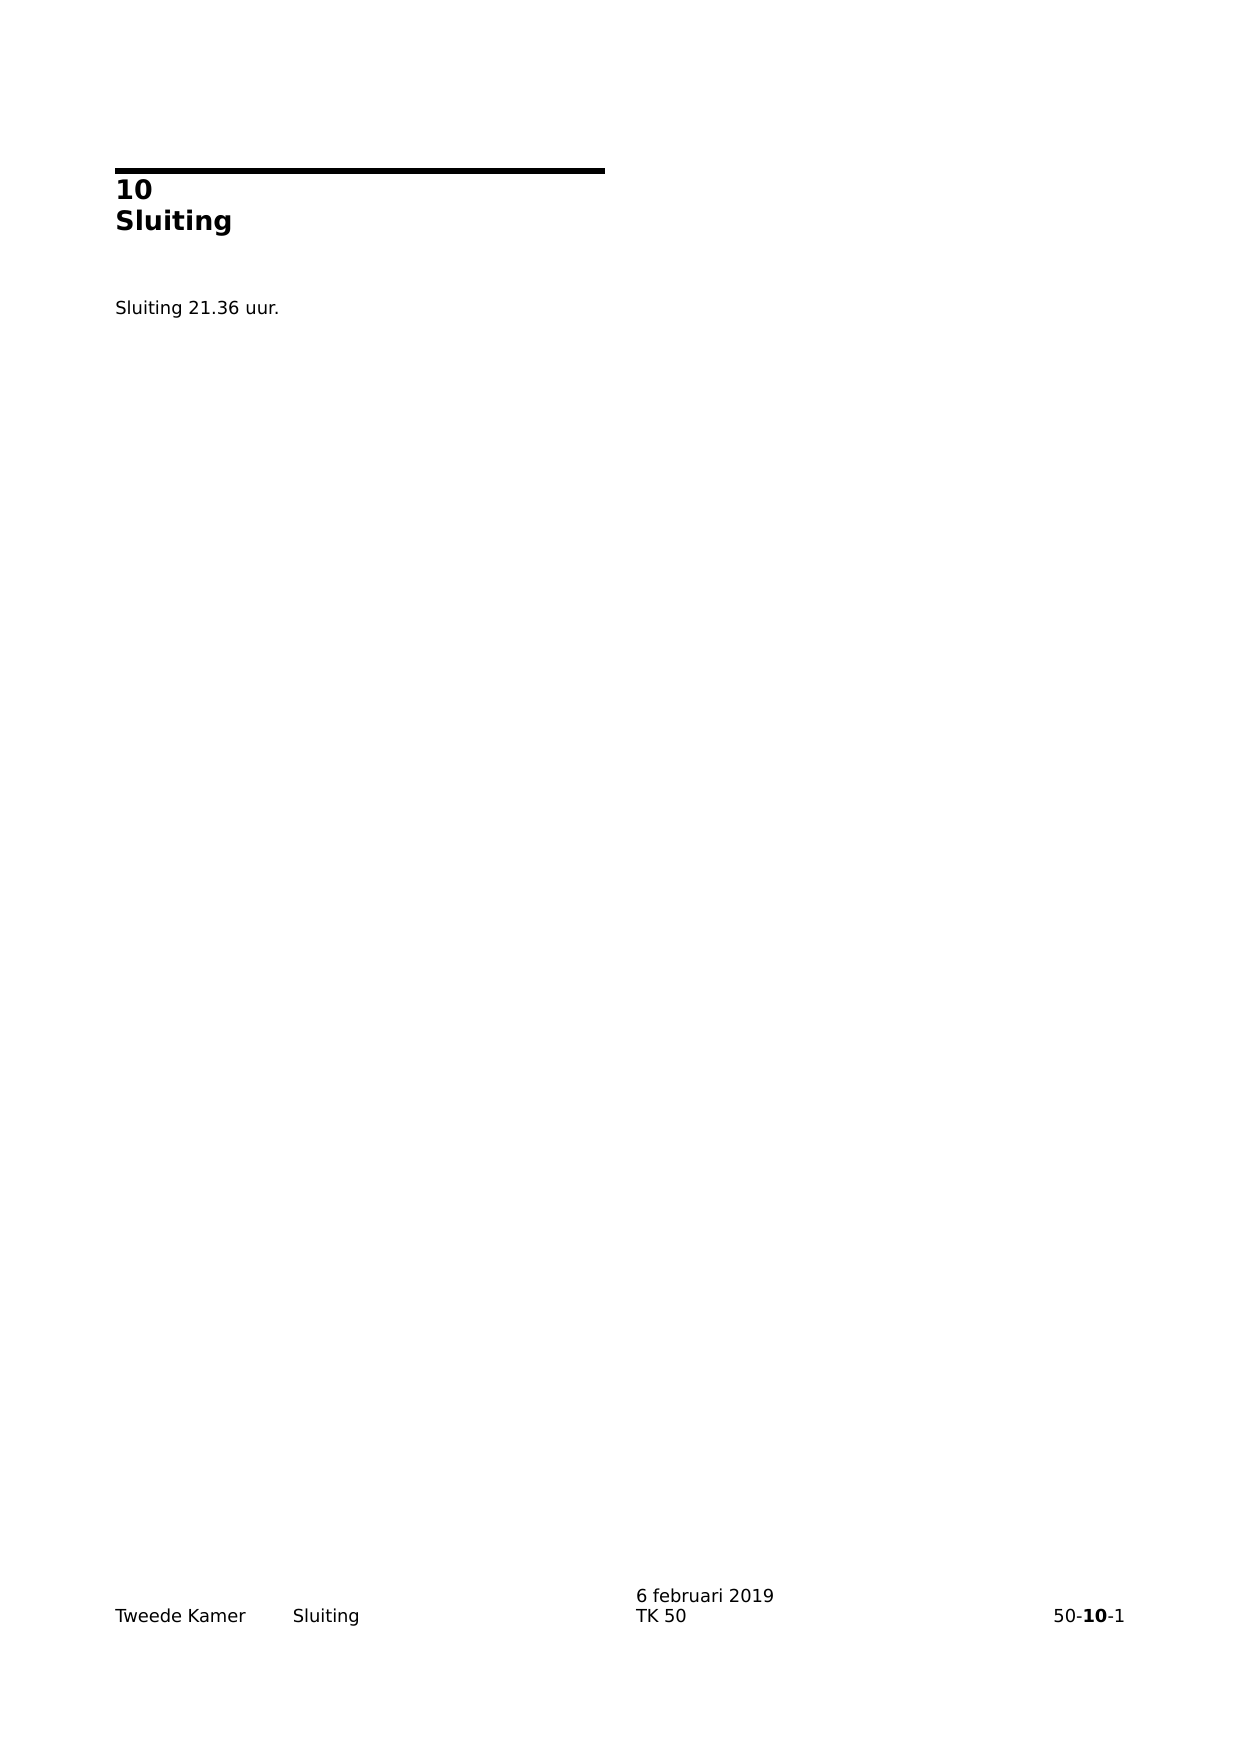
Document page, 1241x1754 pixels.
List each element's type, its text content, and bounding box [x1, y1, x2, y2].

title 10 Sluiting [115, 174, 605, 237]
text Sluiting 21.36 uur. [115, 298, 605, 318]
